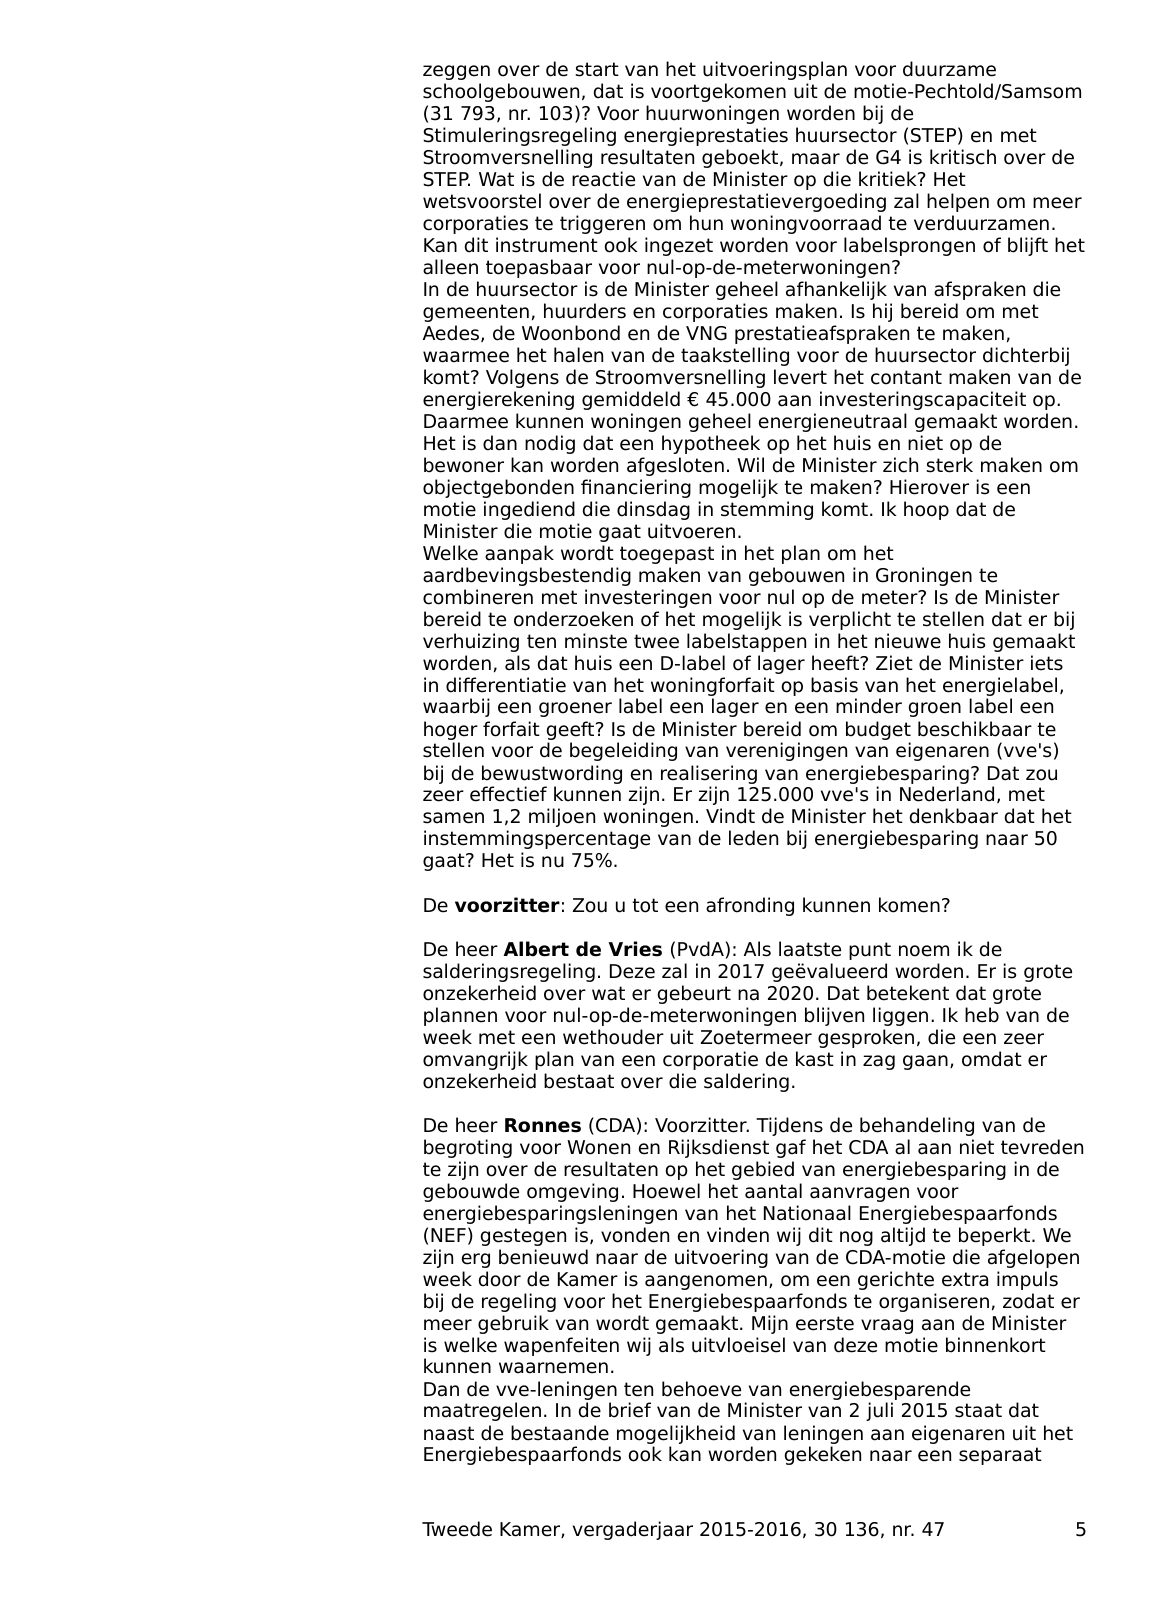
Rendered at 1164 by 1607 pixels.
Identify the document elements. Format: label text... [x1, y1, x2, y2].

text De heer Albert de Vries (PvdA): Als laatste punt noem ik de salderingsregeling. Deze zal in 2017 geëvalueerd worden. Er is grote onzekerheid over wat er gebeurt na 2020. Dat betekent dat grote plannen voor nul-op-de-meterwoningen blijven liggen. Ik heb van de week met een wethouder uit Zoetermeer gesproken, die een zeer omvangrijk plan van een corporatie de kast in zag gaan, omdat er onzekerheid bestaat over die saldering. [422, 939, 1087, 1092]
text Welke aanpak wordt toegepast in het plan om het aardbevingsbestendig maken van gebouwen in Groningen te combineren met investeringen voor nul op de meter? Is de Minister bereid te onderzoeken of het mogelijk is verplicht te stellen dat er bij verhuizing ten minste twee labelstappen in het nieuwe huis gemaakt worden, als dat huis een D-label of lager heeft? Ziet de Minister iets in differentiatie van het woningforfait op basis van het energielabel, waarbij een groener label een lager en een minder groen label een hoger forfait geeft? Is de Minister bereid om budget beschikbaar te stellen voor de begeleiding van verenigingen van eigenaren (vve's) bij de bewustwording en realisering van energiebesparing? Dat zou zeer effectief kunnen zijn. Er zijn 125.000 vve's in Nederland, met samen 1,2 miljoen woningen. Vindt de Minister het denkbaar dat het instemmingspercentage van de leden bij energiebesparing naar 50 gaat? Het is nu 75%. [422, 543, 1087, 872]
text De heer Ronnes (CDA): Voorzitter. Tijdens de behandeling van de begroting voor Wonen en Rijksdienst gaf het CDA al aan niet tevreden te zijn over de resultaten op het gebied van energiebesparing in de gebouwde omgeving. Hoewel het aantal aanvragen voor energiebesparingsleningen van het Nationaal Energiebespaarfonds (NEF) gestegen is, vonden en vinden wij dit nog altijd te beperkt. We zijn erg benieuwd naar de uitvoering van de CDA-motie die afgelopen week door de Kamer is aangenomen, om een gerichte extra impuls bij de regeling voor het Energiebespaarfonds te organiseren, zodat er meer gebruik van wordt gemaakt. Mijn eerste vraag aan de Minister is welke wapenfeiten wij als uitvloeisel van deze motie binnenkort kunnen waarnemen. [422, 1115, 1087, 1378]
text De voorzitter: Zou u tot een afronding kunnen komen? [422, 894, 1087, 916]
text In de huursector is de Minister geheel afhankelijk van afspraken die gemeenten, huurders en corporaties maken. Is hij bereid om met Aedes, de Woonbond en de VNG prestatieafspraken te maken, waarmee het halen van de taakstelling voor de huursector dichterbij komt? Volgens de Stroomversnelling levert het contant maken van de energierekening gemiddeld € 45.000 aan investeringscapaciteit op. Daarmee kunnen woningen geheel energieneutraal gemaakt worden. Het is dan nodig dat een hypotheek op het huis en niet op de bewoner kan worden afgesloten. Wil de Minister zich sterk maken om objectgebonden financiering mogelijk te maken? Hierover is een motie ingediend die dinsdag in stemming komt. Ik hoop dat de Minister die motie gaat uitvoeren. [422, 279, 1087, 543]
text Dan de vve-leningen ten behoeve van energiebesparende maatregelen. In de brief van de Minister van 2 juli 2015 staat dat naast de bestaande mogelijkheid van leningen aan eigenaren uit het Energiebespaarfonds ook kan worden gekeken naar een separaat [422, 1378, 1087, 1466]
text zeggen over de start van het uitvoeringsplan voor duurzame schoolgebouwen, dat is voortgekomen uit de motie-Pechtold/Samsom (31 793, nr. 103)? Voor huurwoningen worden bij de Stimuleringsregeling energieprestaties huursector (STEP) en met Stroomversnelling resultaten geboekt, maar de G4 is kritisch over de STEP. Wat is de reactie van de Minister op die kritiek? Het wetsvoorstel over de energieprestatievergoeding zal helpen om meer corporaties te triggeren om hun woningvoorraad te verduurzamen. Kan dit instrument ook ingezet worden voor labelsprongen of blijft het alleen toepasbaar voor nul-op-de-meterwoningen? [422, 59, 1087, 279]
